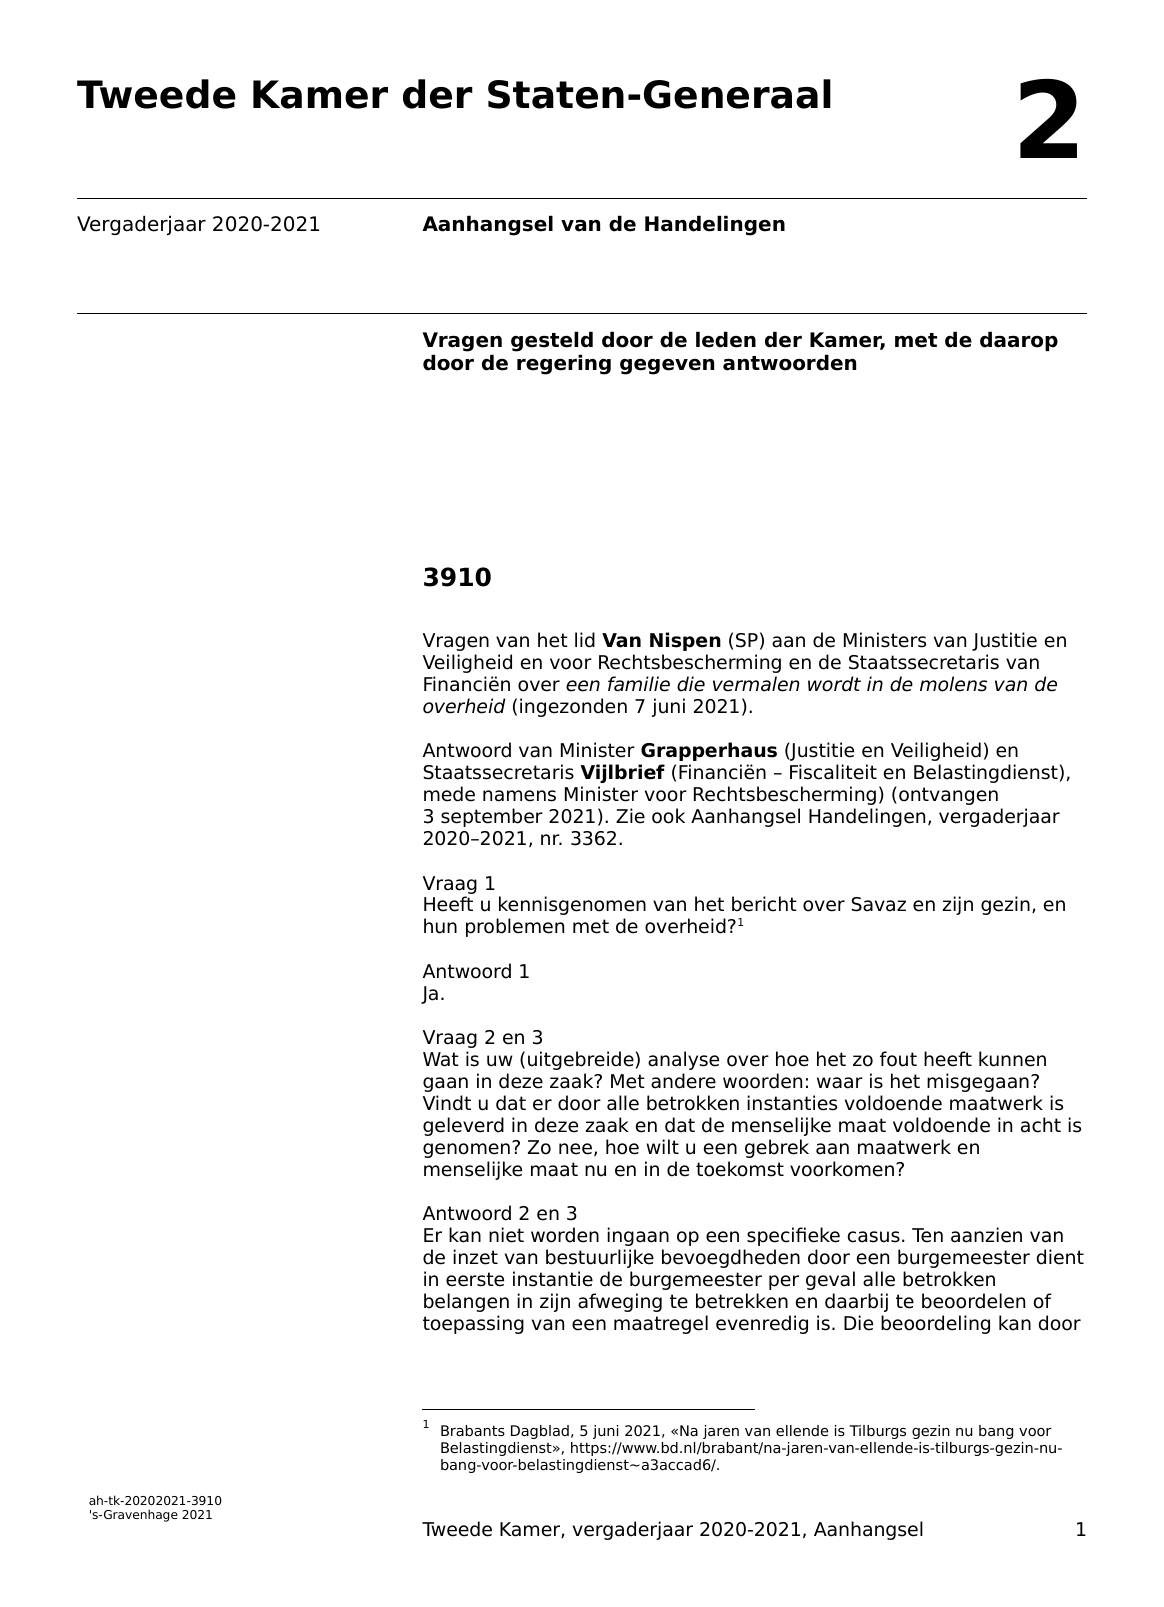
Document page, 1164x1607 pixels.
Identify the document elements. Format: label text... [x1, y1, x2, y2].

text Vindt u dat er door alle betrokken instanties voldoende maatwerk is geleverd in deze zaak en dat de menselijke maat voldoende in acht is genomen? Zo nee, hoe wilt u een gebrek aan maatwerk en menselijke maat nu en in de toekomst voorkomen? [422, 1093, 1087, 1181]
text Antwoord van Minister Grapperhaus (Justitie en Veiligheid) en Staatssecretaris Vijlbrief (Financiën – Fiscaliteit en Belastingdienst), mede namens Minister voor Rechtsbescherming) (ontvangen 3 september 2021). Zie ook Aanhangsel Handelingen, vergaderjaar 2020–2021, nr. 3362. [422, 740, 1087, 850]
table_cell Vragen gesteld door de leden der Kamer, met de daarop door de regering gegeven antwoorden [422, 314, 1087, 375]
text Heeft u kennisgenomen van het bericht over Savaz en zijn gezin, en hun problemen met de overheid? [422, 894, 1087, 938]
table_header Tweede Kamer der Staten-Generaal [77, 59, 886, 198]
table_header 2 [886, 59, 1087, 198]
text Antwoord 2 en 3 [422, 1203, 1087, 1225]
text Wat is uw (uitgebreide) analyse over hoe het zo fout heeft kunnen gaan in deze zaak? Met andere woorden: waar is het misgegaan? [422, 1049, 1087, 1093]
text Antwoord 1 [422, 961, 1087, 982]
text Vragen van het lid Van Nispen (SP) aan de Ministers van Justitie en Veiligheid en voor Rechtsbescherming en de Staatssecretaris van Financiën over een familie die vermalen wordt in de molens van de overheid (ingezonden 7 juni 2021). [422, 630, 1087, 718]
text ah-tk-20202021-3910 [88, 1494, 323, 1508]
text Vraag 2 en 3 [422, 1027, 1087, 1049]
text Er kan niet worden ingaan op een specifieke casus. Ten aanzien van de inzet van bestuurlijke bevoegdheden door een burgemeester dient in eerste instantie de burgemeester per geval alle betrokken belangen in zijn afweging te betrekken en daarbij te beoordelen of toepassing van een maatregel evenredig is. Die beoordeling kan door [422, 1225, 1087, 1334]
text Vraag 1 [422, 872, 1087, 894]
table_cell Vergaderjaar 2020-2021 [77, 199, 422, 313]
text 3910 [422, 563, 1087, 592]
text Ja. [422, 982, 1087, 1004]
text Brabants Dagblad, 5 juni 2021, «Na jaren van ellende is Tilburgs gezin nu bang voor Belastingdienst», https://www.bd.nl/brabant/na-jaren-van-ellende-is-tilburgs-gezin-nu-bang-voor-belastingdienst~a3accad6/. [422, 1418, 1087, 1474]
text 's-Gravenhage 2021 [88, 1508, 323, 1522]
table_cell Aanhangsel van de Handelingen [422, 199, 1087, 313]
table_cell [77, 314, 422, 375]
